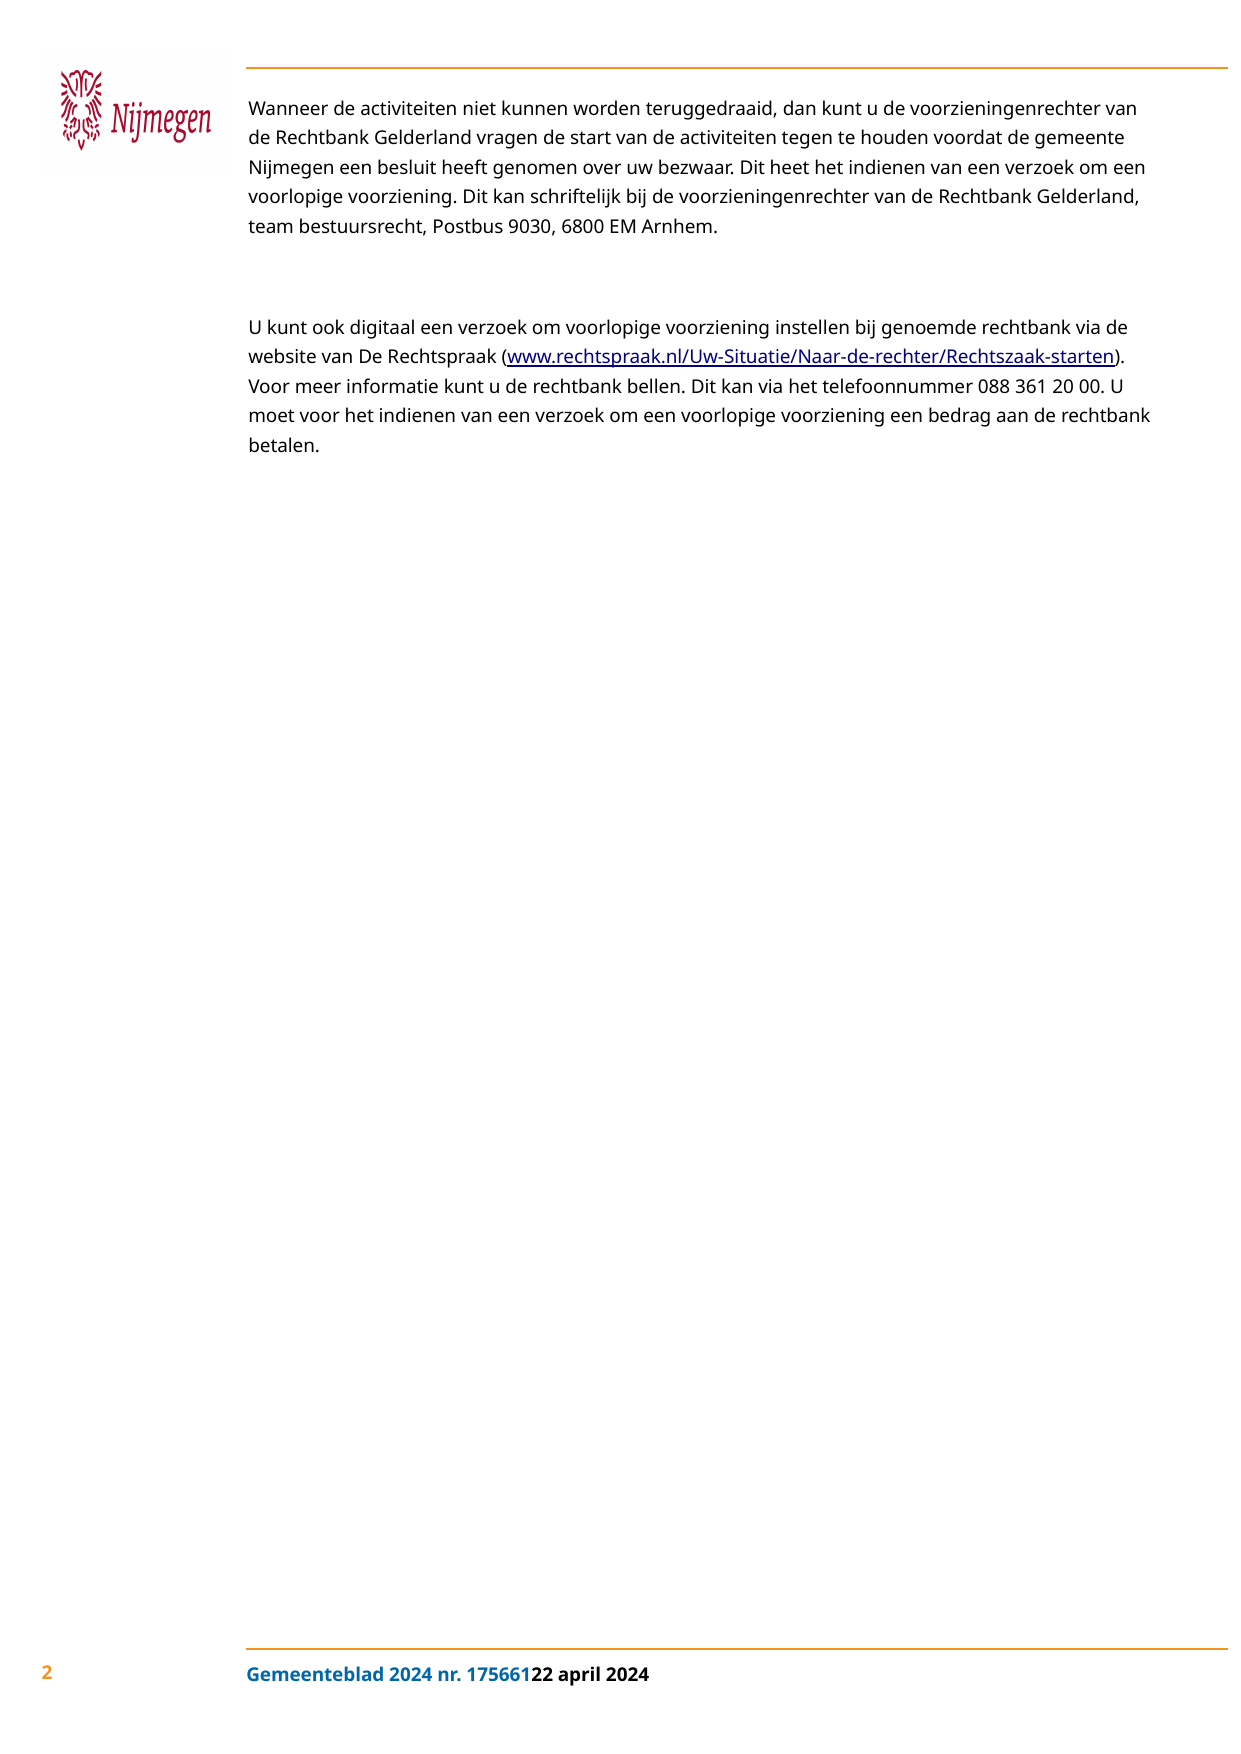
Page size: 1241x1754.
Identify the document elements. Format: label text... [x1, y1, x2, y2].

text Wanneer de activiteiten niet kunnen worden teruggedraaid, dan kunt u de voorzieningenrechter van de Rechtbank Gelderland vragen de start van de activiteiten tegen te houden voordat de gemeente Nijmegen een besluit heeft genomen over uw bezwaar. Dit heet het indienen van een verzoek om een voorlopige voorziening. Dit kan schriftelijk bij de voorzieningenrechter van de Rechtbank Gelderland, team bestuursrecht, Postbus 9030, 6800 EM Arnhem. [248, 95, 1152, 239]
text U kunt ook digitaal een verzoek om voorlopige voorziening instellen bij genoemde rechtbank via de website van De Rechtspraak (www.rechtspraak.nl/Uw-Situatie/Naar-de-rechter/Rechtszaak-starten). Voor meer informatie kunt u de rechtbank bellen. Dit kan via het telefoonnummer 088 361 20 00. U moet voor het indienen van een verzoek om een voorlopige voorziening een bedrag aan de rechtbank betalen. [248, 314, 1152, 458]
picture [41, 47, 231, 172]
